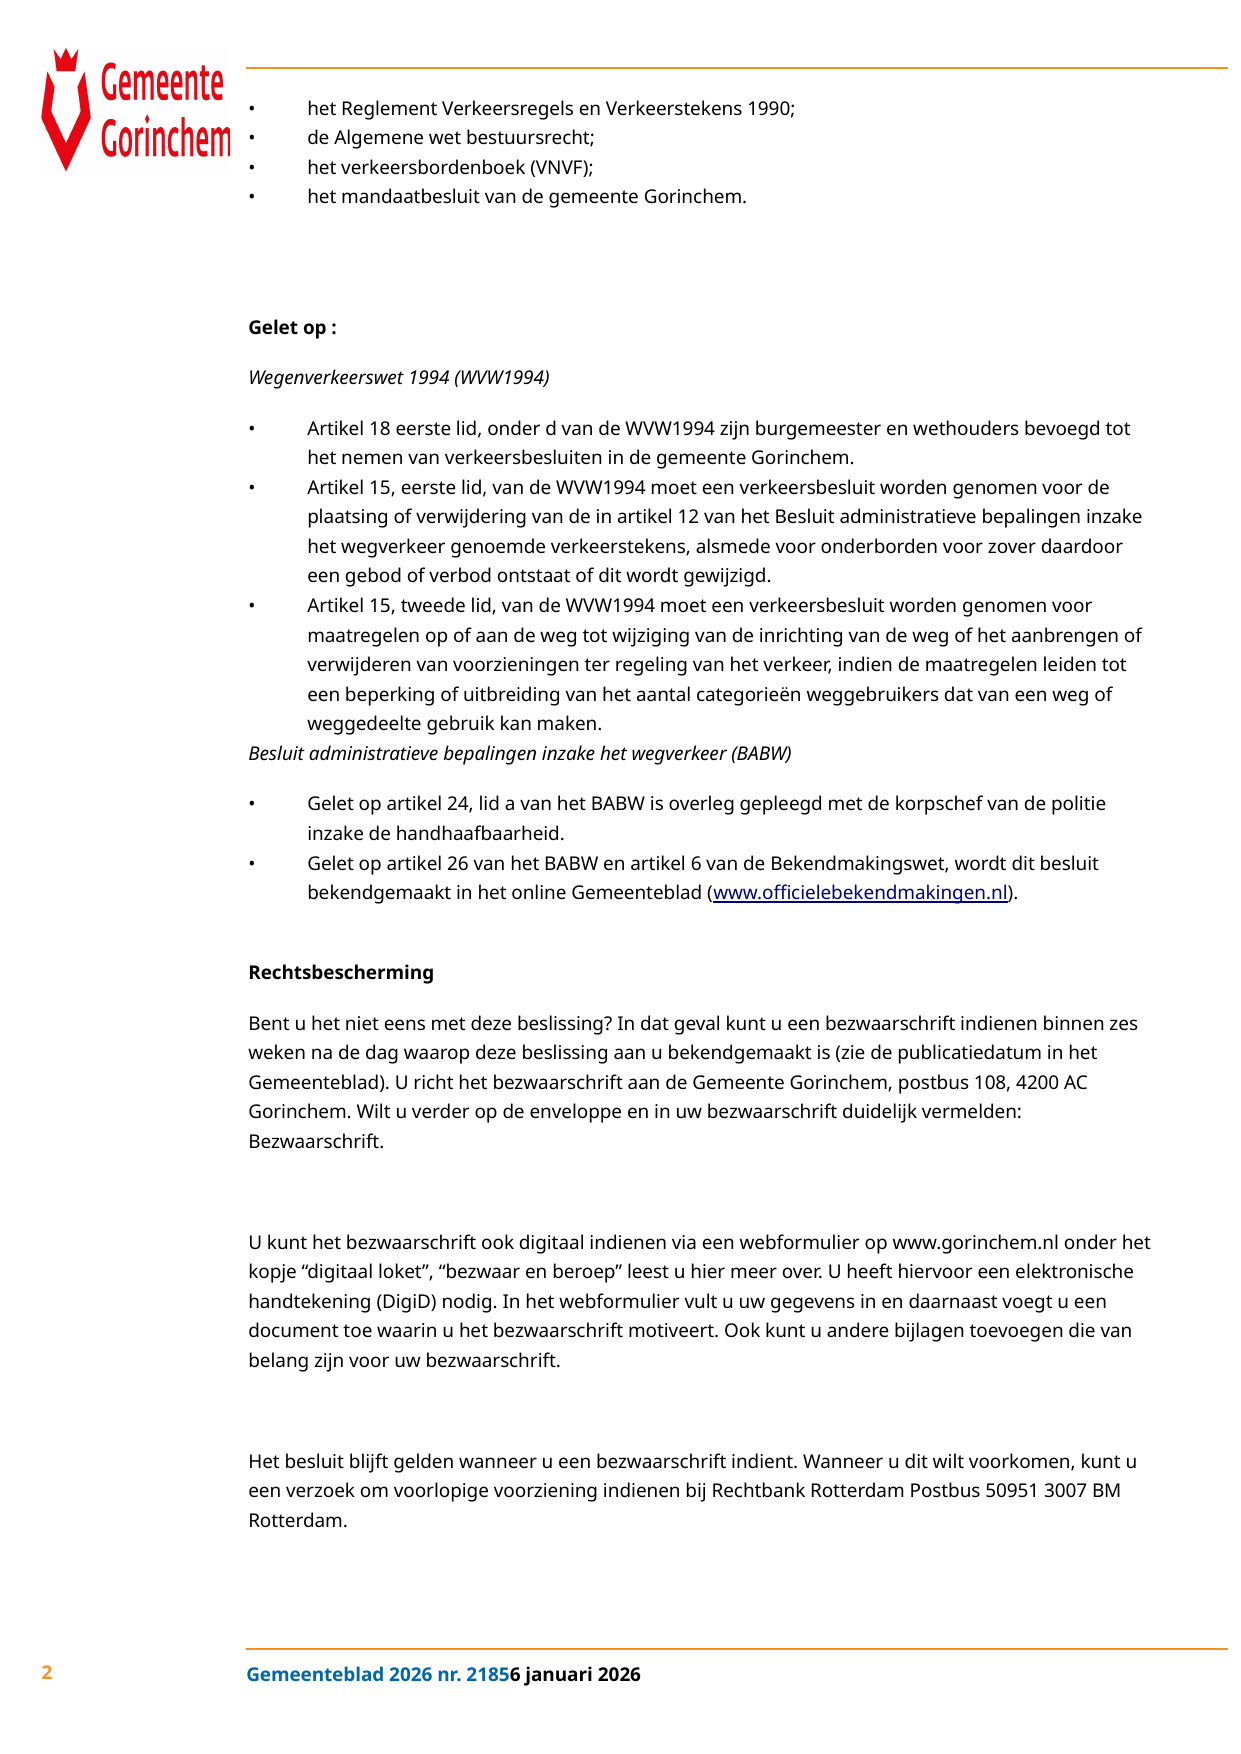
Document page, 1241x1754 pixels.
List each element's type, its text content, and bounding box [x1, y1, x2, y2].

text Rechtsbescherming [248, 959, 1152, 985]
picture [41, 47, 231, 172]
list het verkeersbordenboek (VNVF); [248, 154, 1152, 180]
list het mandaatbesluit van de gemeente Gorinchem. [248, 183, 1152, 209]
list de Algemene wet bestuursrecht; [248, 124, 1152, 150]
list het Reglement Verkeersregels en Verkeerstekens 1990; [248, 95, 1152, 121]
list Artikel 15, eerste lid, van de WVW1994 moet een verkeersbesluit worden genomen voor de plaatsing of verwijdering van de in artikel 12 van het Besluit administratieve bepalingen inzake het wegverkeer genoemde verkeerstekens, alsmede voor onderborden voor zover daardoor een gebod of verbod ontstaat of dit wordt gewijzigd. [248, 474, 1152, 588]
list Gelet op artikel 26 van het BABW en artikel 6 van de Bekendmakingswet, wordt dit besluit bekendgemaakt in het online Gemeenteblad (www.officielebekendmakingen.nl). [248, 850, 1152, 905]
list Artikel 18 eerste lid, onder d van de WVW1994 zijn burgemeester en wethouders bevoegd tot het nemen van verkeersbesluiten in de gemeente Gorinchem. [248, 415, 1152, 470]
text U kunt het bezwaarschrift ook digitaal indienen via een webformulier op www.gorinchem.nl onder het kopje “digitaal loket”, “bezwaar en beroep” leest u hier meer over. U heeft hiervoor een elektronische handtekening (DigiD) nodig. In het webformulier vult u uw gegevens in en daarnaast voegt u een document toe waarin u het bezwaarschrift motiveert. Ook kunt u andere bijlagen toevoegen die van belang zijn voor uw bezwaarschrift. [248, 1229, 1152, 1373]
text Gelet op : [248, 314, 1152, 340]
list Gelet op artikel 24, lid a van het BABW is overleg gepleegd met de korpschef van de politie inzake de handhaafbaarheid. [248, 791, 1152, 846]
text Het besluit blijft gelden wanneer u een bezwaarschrift indient. Wanneer u dit wilt voorkomen, kunt u een verzoek om voorlopige voorziening indienen bij Rechtbank Rotterdam Postbus 50951 3007 BM Rotterdam. [248, 1448, 1152, 1533]
list Artikel 15, tweede lid, van de WVW1994 moet een verkeersbesluit worden genomen voor maatregelen op of aan de weg tot wijziging van de inrichting van de weg of het aanbrengen of verwijderen van voorzieningen ter regeling van het verkeer, indien de maatregelen leiden tot een beperking of uitbreiding van het aantal categorieën weggebruikers dat van een weg of weggedeelte gebruik kan maken. [248, 592, 1152, 736]
text Besluit administratieve bepalingen inzake het wegverkeer (BABW) [248, 740, 1152, 766]
text Wegenverkeerswet 1994 (WVW1994) [248, 364, 1152, 390]
text Bent u het niet eens met deze beslissing? In dat geval kunt u een bezwaarschrift indienen binnen zes weken na de dag waarop deze beslissing aan u bekendgemaakt is (zie de publicatiedatum in het Gemeenteblad). U richt het bezwaarschrift aan de Gemeente Gorinchem, postbus 108, 4200 AC Gorinchem. Wilt u verder op de enveloppe en in uw bezwaarschrift duidelijk vermelden: Bezwaarschrift. [248, 1010, 1152, 1154]
